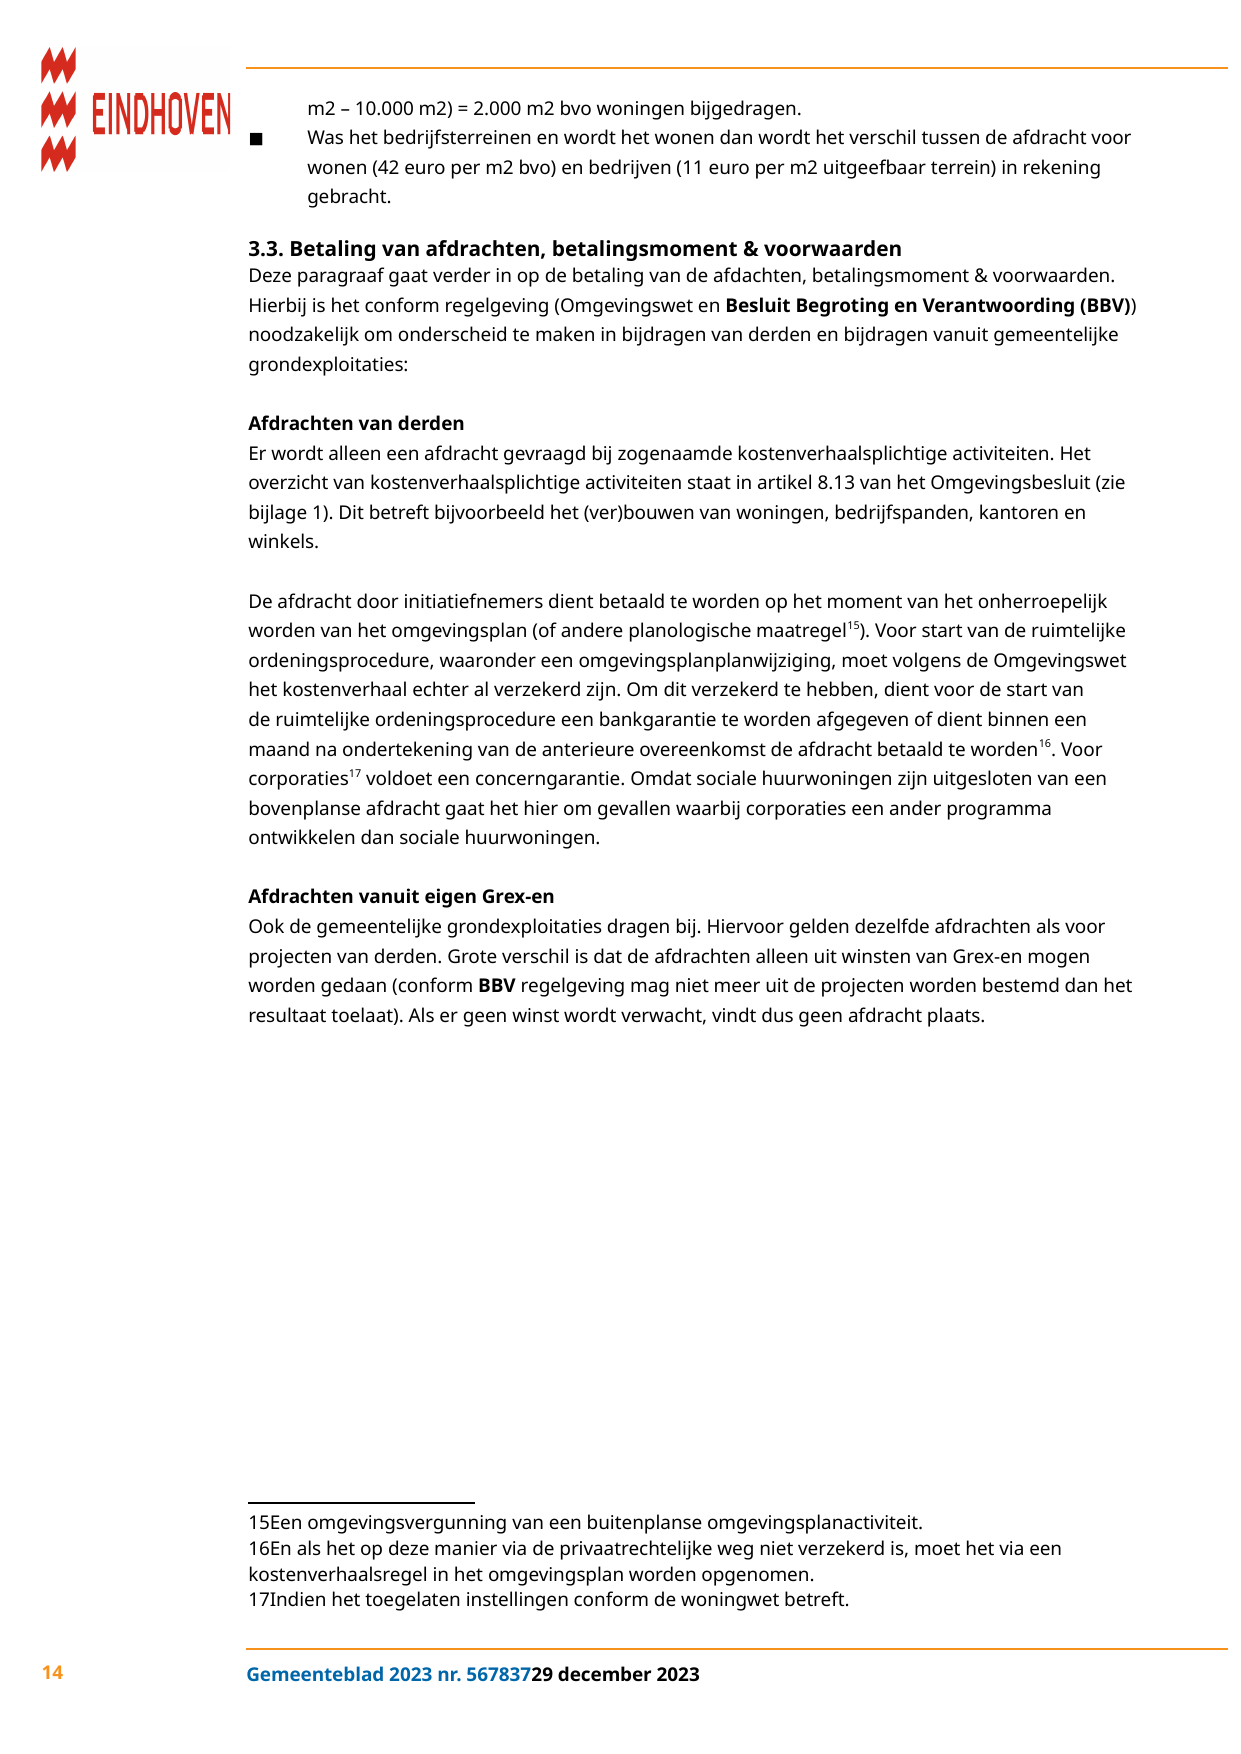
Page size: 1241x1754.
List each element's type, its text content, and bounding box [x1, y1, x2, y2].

text 3.3. Betaling van afdrachten, betalingsmoment & voorwaarden [248, 234, 1152, 262]
text Afdrachten van derden [248, 410, 1152, 436]
picture [41, 47, 231, 172]
text En als het op deze manier via de privaatrechtelijke weg niet verzekerd is, moet het via een kostenverhaalsregel in het omgevingsplan worden opgenomen. [248, 1535, 1152, 1586]
text Ook de gemeentelijke grondexploitaties dragen bij. Hiervoor gelden dezelfde afdrachten als voor projecten van derden. Grote verschil is dat de afdrachten alleen uit winsten van Grex-en mogen worden gedaan (conform BBV regelgeving mag niet meer uit de projecten worden bestemd dan het resultaat toelaat). Als er geen winst wordt verwacht, vindt dus geen afdracht plaats. [248, 913, 1152, 1028]
text De afdracht door initiatiefnemers dient betaald te worden op het moment van het onherroepelijk worden van het omgevingsplan (of andere planologische maatregel). Voor start van de ruimtelijke ordeningsprocedure, waaronder een omgevingsplanplanwijziging, moet volgens de Omgevingswet het kostenverhaal echter al verzekerd zijn. Om dit verzekerd te hebben, dient voor de start van [248, 588, 1152, 702]
text de ruimtelijke ordeningsprocedure een bankgarantie te worden afgegeven of dient binnen een maand na ondertekening van de anterieure overeenkomst de afdracht betaald te worden. Voor corporaties voldoet een concerngarantie. Omdat sociale huurwoningen zijn uitgesloten van een bovenplanse afdracht gaat het hier om gevallen waarbij corporaties een ander programma ontwikkelen dan sociale huurwoningen. [248, 706, 1152, 850]
text Indien het toegelaten instellingen conform de woningwet betreft. [248, 1586, 1152, 1612]
text Er wordt alleen een afdracht gevraagd bij zogenaamde kostenverhaalsplichtige activiteiten. Het overzicht van kostenverhaalsplichtige activiteiten staat in artikel 8.13 van het Omgevingsbesluit (zie bijlage 1). Dit betreft bijvoorbeeld het (ver)bouwen van woningen, bedrijfspanden, kantoren en winkels. [248, 440, 1152, 554]
text Afdrachten vanuit eigen Grex-en [248, 884, 1152, 909]
text Deze paragraaf gaat verder in op de betaling van de afdachten, betalingsmoment & voorwaarden. Hierbij is het conform regelgeving (Omgevingswet en Besluit Begroting en Verantwoording (BBV)) noodzakelijk om onderscheid te maken in bijdragen van derden en bijdragen vanuit gemeentelijke grondexploitaties: [248, 262, 1152, 377]
list m2 – 10.000 m2) = 2.000 m2 bvo woningen bijgedragen. [248, 95, 1152, 121]
list Was het bedrijfsterreinen en wordt het wonen dan wordt het verschil tussen de afdracht voor wonen (42 euro per m2 bvo) en bedrijven (11 euro per m2 uitgeefbaar terrein) in rekening gebracht. [248, 124, 1152, 209]
text Een omgevingsvergunning van een buitenplanse omgevingsplanactiviteit. [248, 1509, 1152, 1535]
